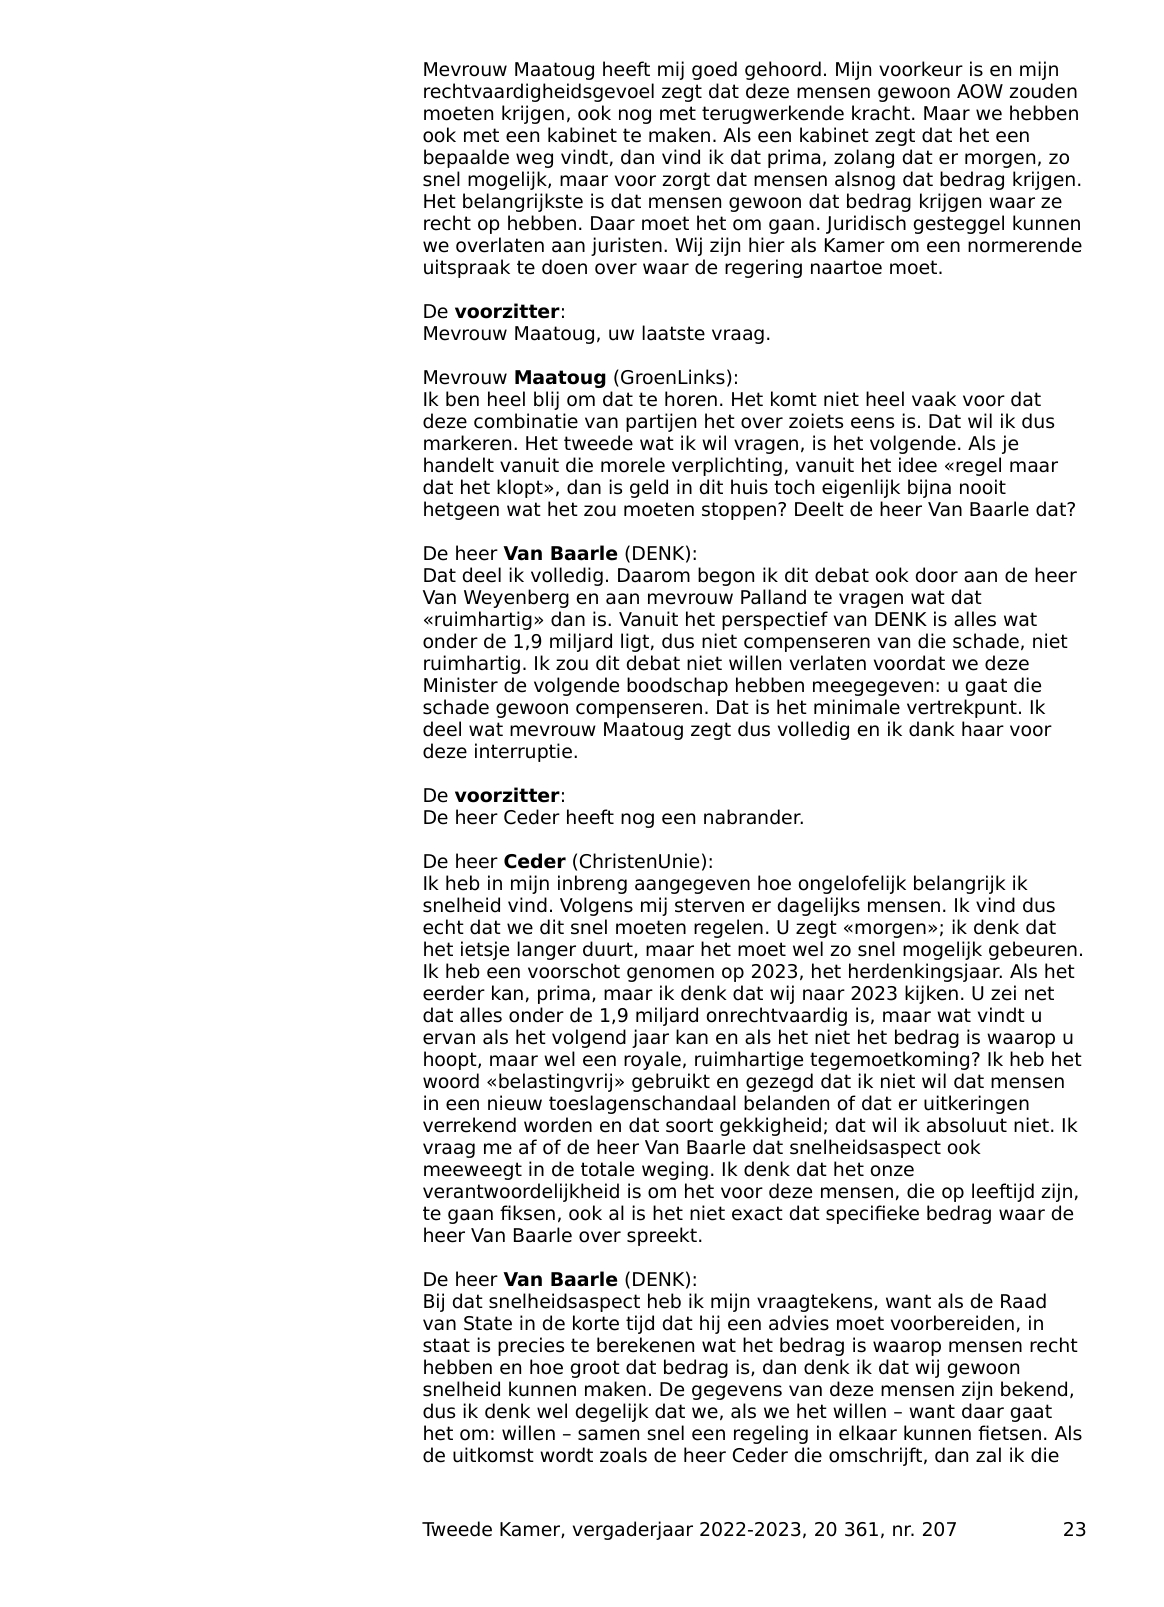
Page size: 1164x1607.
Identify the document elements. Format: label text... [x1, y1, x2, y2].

text De voorzitter: [422, 785, 1087, 807]
text Mevrouw Maatoug (GroenLinks): [422, 367, 1087, 389]
text Ik ben heel blij om dat te horen. Het komt niet heel vaak voor dat deze combinatie van partijen het over zoiets eens is. Dat wil ik dus markeren. Het tweede wat ik wil vragen, is het volgende. Als je handelt vanuit die morele verplichting, vanuit het idee «regel maar dat het klopt», dan is geld in dit huis toch eigenlijk bijna nooit hetgeen wat het zou moeten stoppen? Deelt de heer Van Baarle dat? [422, 389, 1087, 521]
text Mevrouw Maatoug heeft mij goed gehoord. Mijn voorkeur is en mijn rechtvaardigheidsgevoel zegt dat deze mensen gewoon AOW zouden moeten krijgen, ook nog met terugwerkende kracht. Maar we hebben ook met een kabinet te maken. Als een kabinet zegt dat het een bepaalde weg vindt, dan vind ik dat prima, zolang dat er morgen, zo snel mogelijk, maar voor zorgt dat mensen alsnog dat bedrag krijgen. Het belangrijkste is dat mensen gewoon dat bedrag krijgen waar ze recht op hebben. Daar moet het om gaan. Juridisch gesteggel kunnen we overlaten aan juristen. Wij zijn hier als Kamer om een normerende uitspraak te doen over waar de regering naartoe moet. [422, 59, 1087, 279]
text De heer Van Baarle (DENK): [422, 543, 1087, 565]
text Ik heb in mijn inbreng aangegeven hoe ongelofelijk belangrijk ik snelheid vind. Volgens mij sterven er dagelijks mensen. Ik vind dus echt dat we dit snel moeten regelen. U zegt «morgen»; ik denk dat het ietsje langer duurt, maar het moet wel zo snel mogelijk gebeuren. Ik heb een voorschot genomen op 2023, het herdenkingsjaar. Als het eerder kan, prima, maar ik denk dat wij naar 2023 kijken. U zei net dat alles onder de 1,9 miljard onrechtvaardig is, maar wat vindt u ervan als het volgend jaar kan en als het niet het bedrag is waarop u hoopt, maar wel een royale, ruimhartige tegemoetkoming? Ik heb het woord «belastingvrij» gebruikt en gezegd dat ik niet wil dat mensen in een nieuw toeslagenschandaal belanden of dat er uitkeringen verrekend worden en dat soort gekkigheid; dat wil ik absoluut niet. Ik vraag me af of de heer Van Baarle dat snelheidsaspect ook meeweegt in de totale weging. Ik denk dat het onze verantwoordelijkheid is om het voor deze mensen, die op leeftijd zijn, te gaan fiksen, ook al is het niet exact dat specifieke bedrag waar de heer Van Baarle over spreekt. [422, 873, 1087, 1247]
text De heer Ceder heeft nog een nabrander. [422, 807, 1087, 829]
text De heer Van Baarle (DENK): [422, 1269, 1087, 1291]
text Dat deel ik volledig. Daarom begon ik dit debat ook door aan de heer Van Weyenberg en aan mevrouw Palland te vragen wat dat «ruimhartig» dan is. Vanuit het perspectief van DENK is alles wat onder de 1,9 miljard ligt, dus niet compenseren van die schade, niet ruimhartig. Ik zou dit debat niet willen verlaten voordat we deze Minister de volgende boodschap hebben meegegeven: u gaat die schade gewoon compenseren. Dat is het minimale vertrekpunt. Ik deel wat mevrouw Maatoug zegt dus volledig en ik dank haar voor deze interruptie. [422, 565, 1087, 763]
text Bij dat snelheidsaspect heb ik mijn vraagtekens, want als de Raad van State in de korte tijd dat hij een advies moet voorbereiden, in staat is precies te berekenen wat het bedrag is waarop mensen recht hebben en hoe groot dat bedrag is, dan denk ik dat wij gewoon snelheid kunnen maken. De gegevens van deze mensen zijn bekend, dus ik denk wel degelijk dat we, als we het willen – want daar gaat het om: willen – samen snel een regeling in elkaar kunnen fietsen. Als de uitkomst wordt zoals de heer Ceder die omschrijft, dan zal ik die [422, 1291, 1087, 1467]
text De voorzitter: [422, 301, 1087, 323]
text De heer Ceder (ChristenUnie): [422, 851, 1087, 873]
text Mevrouw Maatoug, uw laatste vraag. [422, 323, 1087, 345]
